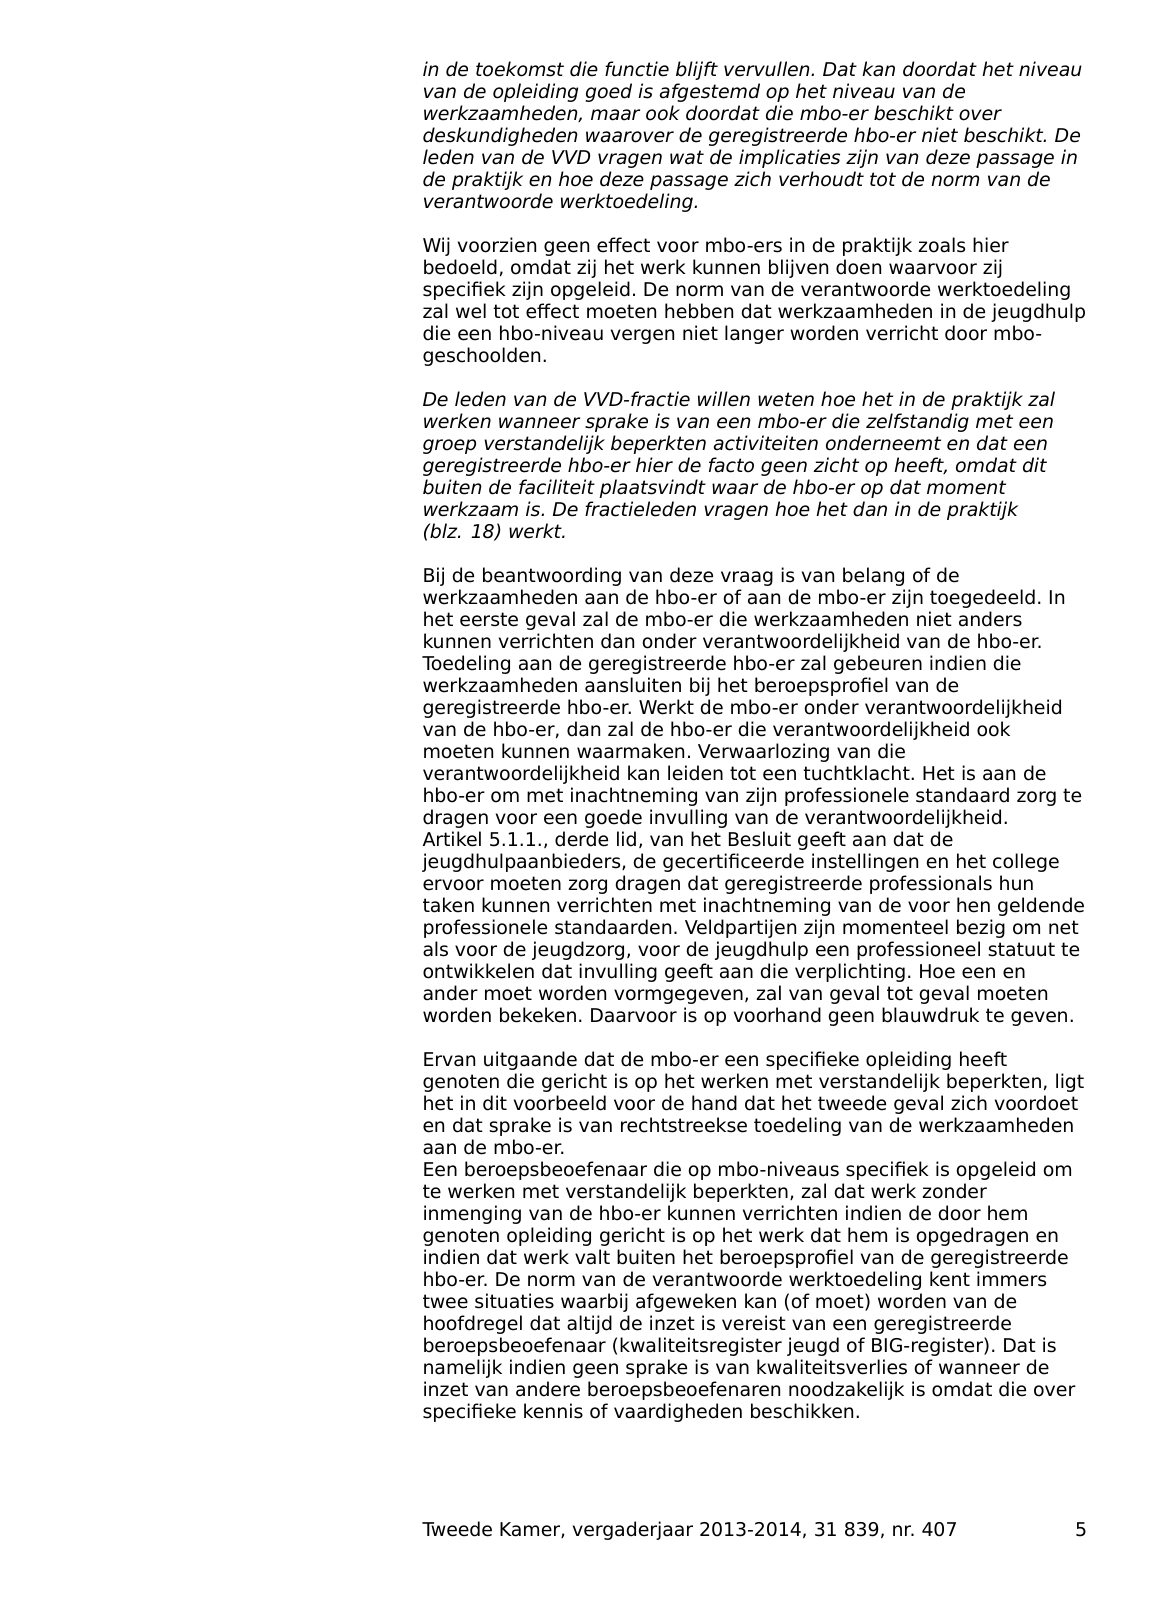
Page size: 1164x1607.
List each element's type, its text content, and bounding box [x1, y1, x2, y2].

text Een beroepsbeoefenaar die op mbo-niveaus specifiek is opgeleid om te werken met verstandelijk beperkten, zal dat werk zonder inmenging van de hbo-er kunnen verrichten indien de door hem genoten opleiding gericht is op het werk dat hem is opgedragen en indien dat werk valt buiten het beroepsprofiel van de geregistreerde hbo-er. De norm van de verantwoorde werktoedeling kent immers twee situaties waarbij afgeweken kan (of moet) worden van de hoofdregel dat altijd de inzet is vereist van een geregistreerde beroepsbeoefenaar (kwaliteitsregister jeugd of BIG-register). Dat is namelijk indien geen sprake is van kwaliteitsverlies of wanneer de inzet van andere beroepsbeoefenaren noodzakelijk is omdat die over specifieke kennis of vaardigheden beschikken. [422, 1159, 1087, 1423]
text De leden van de VVD-fractie willen weten hoe het in de praktijk zal werken wanneer sprake is van een mbo-er die zelfstandig met een groep verstandelijk beperkten activiteiten onderneemt en dat een geregistreerde hbo-er hier de facto geen zicht op heeft, omdat dit buiten de faciliteit plaatsvindt waar de hbo-er op dat moment werkzaam is. De fractieleden vragen hoe het dan in de praktijk (blz. 18) werkt. [422, 389, 1087, 543]
text in de toekomst die functie blijft vervullen. Dat kan doordat het niveau van de opleiding goed is afgestemd op het niveau van de werkzaamheden, maar ook doordat die mbo-er beschikt over deskundigheden waarover de geregistreerde hbo-er niet beschikt. De leden van de VVD vragen wat de implicaties zijn van deze passage in de praktijk en hoe deze passage zich verhoudt tot de norm van de verantwoorde werktoedeling. [422, 59, 1087, 213]
text Ervan uitgaande dat de mbo-er een specifieke opleiding heeft genoten die gericht is op het werken met verstandelijk beperkten, ligt het in dit voorbeeld voor de hand dat het tweede geval zich voordoet en dat sprake is van rechtstreekse toedeling van de werkzaamheden aan de mbo-er. [422, 1049, 1087, 1159]
text Wij voorzien geen effect voor mbo-ers in de praktijk zoals hier bedoeld, omdat zij het werk kunnen blijven doen waarvoor zij specifiek zijn opgeleid. De norm van de verantwoorde werktoedeling zal wel tot effect moeten hebben dat werkzaamheden in de jeugdhulp die een hbo-niveau vergen niet langer worden verricht door mbo-geschoolden. [422, 235, 1087, 367]
text Bij de beantwoording van deze vraag is van belang of de werkzaamheden aan de hbo-er of aan de mbo-er zijn toegedeeld. In het eerste geval zal de mbo-er die werkzaamheden niet anders kunnen verrichten dan onder verantwoordelijkheid van de hbo-er. Toedeling aan de geregistreerde hbo-er zal gebeuren indien die werkzaamheden aansluiten bij het beroepsprofiel van de geregistreerde hbo-er. Werkt de mbo-er onder verantwoordelijkheid van de hbo-er, dan zal de hbo-er die verantwoordelijkheid ook moeten kunnen waarmaken. Verwaarlozing van die verantwoordelijkheid kan leiden tot een tuchtklacht. Het is aan de hbo-er om met inachtneming van zijn professionele standaard zorg te dragen voor een goede invulling van de verantwoordelijkheid. Artikel 5.1.1., derde lid, van het Besluit geeft aan dat de jeugdhulpaanbieders, de gecertificeerde instellingen en het college ervoor moeten zorg dragen dat geregistreerde professionals hun taken kunnen verrichten met inachtneming van de voor hen geldende professionele standaarden. Veldpartijen zijn momenteel bezig om net als voor de jeugdzorg, voor de jeugdhulp een professioneel statuut te ontwikkelen dat invulling geeft aan die verplichting. Hoe een en ander moet worden vormgegeven, zal van geval tot geval moeten worden bekeken. Daarvoor is op voorhand geen blauwdruk te geven. [422, 565, 1087, 1027]
